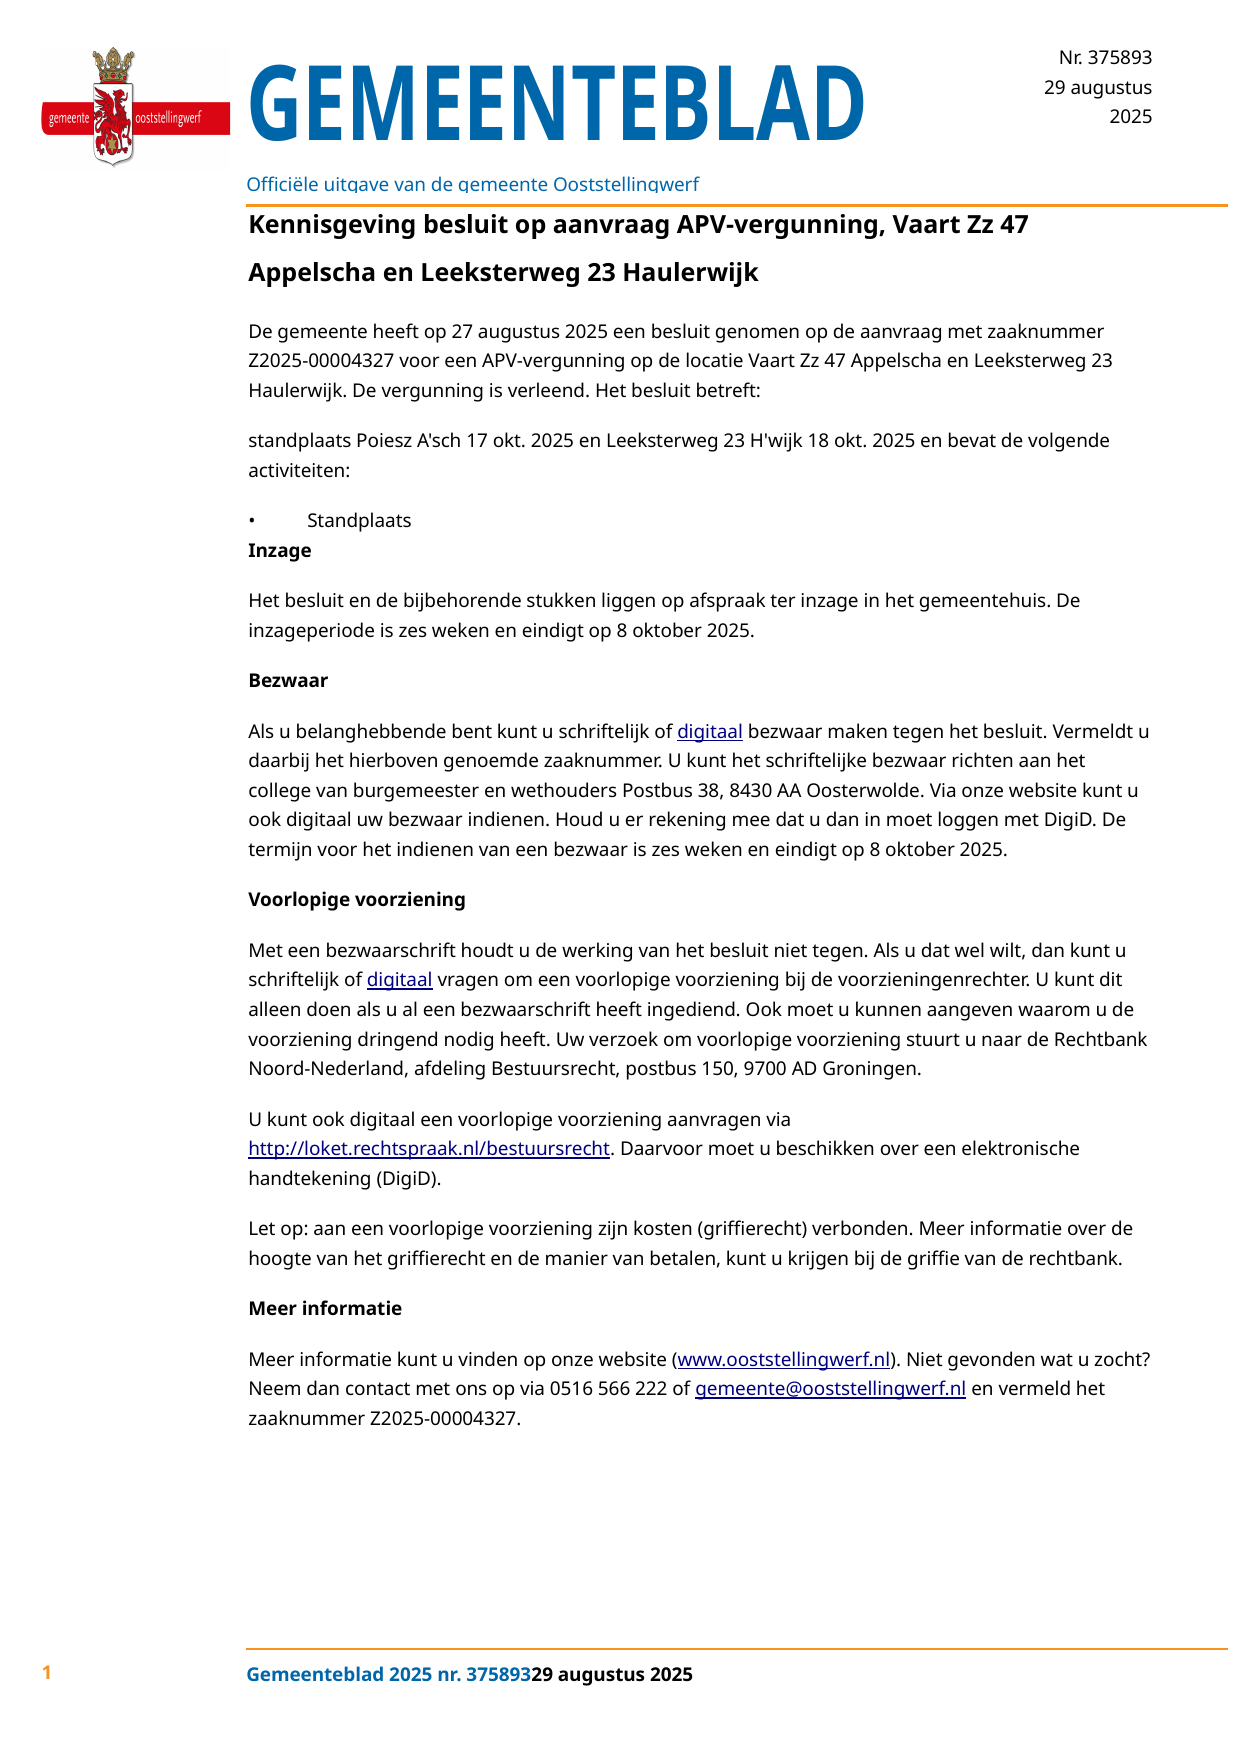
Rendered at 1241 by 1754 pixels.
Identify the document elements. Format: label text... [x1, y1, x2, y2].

text Bezwaar [248, 667, 1152, 693]
list Standplaats [248, 507, 1152, 533]
text Inzage [248, 537, 1152, 563]
text Let op: aan een voorlopige voorziening zijn kosten (griffierecht) verbonden. Meer informatie over de hoogte van het griffierecht en de manier van betalen, kunt u krijgen bij de griffie van de rechtbank. [248, 1215, 1152, 1271]
text Het besluit en de bijbehorende stukken liggen op afspraak ter inzage in het gemeentehuis. De inzageperiode is zes weken en eindigt op 8 oktober 2025. [248, 587, 1152, 643]
text De gemeente heeft op 27 augustus 2025 een besluit genomen op de aanvraag met zaaknummer Z2025-00004327 voor een APV-vergunning op de locatie Vaart Zz 47 Appelscha en Leeksterweg 23 Haulerwijk. De vergunning is verleend. Het besluit betreft: [248, 318, 1152, 403]
text Kennisgeving besluit op aanvraag APV-vergunning, Vaart Zz 47 Appelscha en Leeksterweg 23 Haulerwijk [248, 207, 1152, 288]
text standplaats Poiesz A'sch 17 okt. 2025 en Leeksterweg 23 H'wijk 18 okt. 2025 en bevat de volgende activiteiten: [248, 427, 1152, 483]
picture [41, 47, 231, 172]
text Meer informatie [248, 1295, 1152, 1321]
text U kunt ook digitaal een voorlopige voorziening aanvragen via http://loket.rechtspraak.nl/bestuursrecht. Daarvoor moet u beschikken over een elektronische handtekening (DigiD). [248, 1106, 1152, 1191]
text Met een bezwaarschrift houdt u de werking van het besluit niet tegen. Als u dat wel wilt, dan kunt u schriftelijk of digitaal vragen om een voorlopige voorziening bij de voorzieningenrechter. U kunt dit alleen doen als u al een bezwaarschrift heeft ingediend. Ook moet u kunnen aangeven waarom u de voorziening dringend nodig heeft. Uw verzoek om voorlopige voorziening stuurt u naar de Rechtbank Noord-Nederland, afdeling Bestuursrecht, postbus 150, 9700 AD Groningen. [248, 937, 1152, 1081]
text Als u belanghebbende bent kunt u schriftelijk of digitaal bezwaar maken tegen het besluit. Vermeldt u daarbij het hierboven genoemde zaaknummer. U kunt het schriftelijke bezwaar richten aan het college van burgemeester en wethouders Postbus 38, 8430 AA Oosterwolde. Via onze website kunt u ook digitaal uw bezwaar indienen. Houd u er rekening mee dat u dan in moet loggen met DigiD. De termijn voor het indienen van een bezwaar is zes weken en eindigt op 8 oktober 2025. [248, 718, 1152, 862]
text Meer informatie kunt u vinden op onze website (www.ooststellingwerf.nl). Niet gevonden wat u zocht? Neem dan contact met ons op via 0516 566 222 of gemeente@ooststellingwerf.nl en vermeld het zaaknummer Z2025-00004327. [248, 1346, 1152, 1431]
text Voorlopige voorziening [248, 887, 1152, 912]
